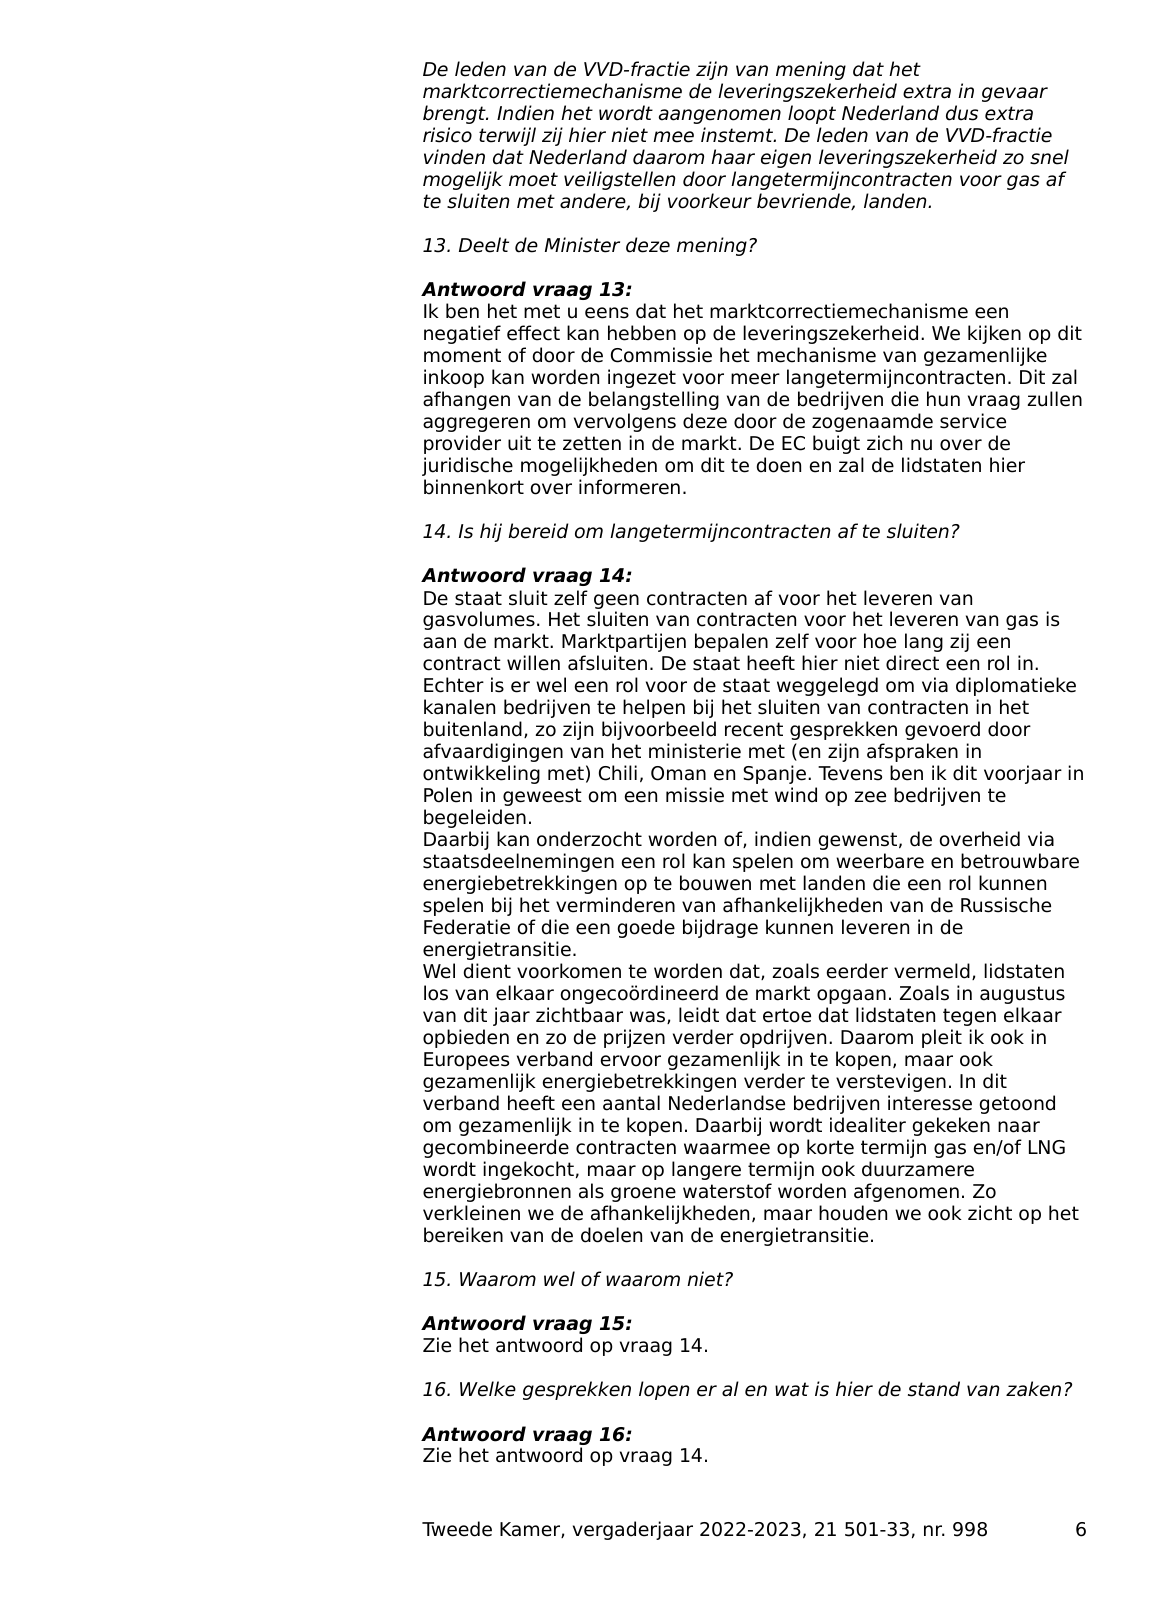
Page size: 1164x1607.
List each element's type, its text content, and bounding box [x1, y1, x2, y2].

text De staat sluit zelf geen contracten af voor het leveren van gasvolumes. Het sluiten van contracten voor het leveren van gas is aan de markt. Marktpartijen bepalen zelf voor hoe lang zij een contract willen afsluiten. De staat heeft hier niet direct een rol in. [422, 587, 1087, 675]
text Echter is er wel een rol voor de staat weggelegd om via diplomatieke kanalen bedrijven te helpen bij het sluiten van contracten in het buitenland, zo zijn bijvoorbeeld recent gesprekken gevoerd door afvaardigingen van het ministerie met (en zijn afspraken in ontwikkeling met) Chili, Oman en Spanje. Tevens ben ik dit voorjaar in Polen in geweest om een missie met wind op zee bedrijven te begeleiden. [422, 675, 1087, 829]
text Antwoord vraag 14: [422, 565, 1087, 587]
text Daarbij kan onderzocht worden of, indien gewenst, de overheid via staatsdeelnemingen een rol kan spelen om weerbare en betrouwbare energiebetrekkingen op te bouwen met landen die een rol kunnen spelen bij het verminderen van afhankelijkheden van de Russische Federatie of die een goede bijdrage kunnen leveren in de energietransitie. [422, 829, 1087, 961]
text 15. Waarom wel of waarom niet? [422, 1269, 1087, 1291]
text Antwoord vraag 16: [422, 1423, 1087, 1445]
text 14. Is hij bereid om langetermijncontracten af te sluiten? [422, 521, 1087, 543]
text Antwoord vraag 13: [422, 279, 1087, 301]
text 16. Welke gesprekken lopen er al en wat is hier de stand van zaken? [422, 1379, 1087, 1401]
text Zie het antwoord op vraag 14. [422, 1445, 1087, 1467]
text Wel dient voorkomen te worden dat, zoals eerder vermeld, lidstaten los van elkaar ongecoördineerd de markt opgaan. Zoals in augustus van dit jaar zichtbaar was, leidt dat ertoe dat lidstaten tegen elkaar opbieden en zo de prijzen verder opdrijven. Daarom pleit ik ook in Europees verband ervoor gezamenlijk in te kopen, maar ook gezamenlijk energiebetrekkingen verder te verstevigen. In dit verband heeft een aantal Nederlandse bedrijven interesse getoond om gezamenlijk in te kopen. Daarbij wordt idealiter gekeken naar gecombineerde contracten waarmee op korte termijn gas en/of LNG wordt ingekocht, maar op langere termijn ook duurzamere energiebronnen als groene waterstof worden afgenomen. Zo verkleinen we de afhankelijkheden, maar houden we ook zicht op het bereiken van de doelen van de energietransitie. [422, 961, 1087, 1247]
text Zie het antwoord op vraag 14. [422, 1335, 1087, 1357]
text Ik ben het met u eens dat het marktcorrectiemechanisme een negatief effect kan hebben op de leveringszekerheid. We kijken op dit moment of door de Commissie het mechanisme van gezamenlijke inkoop kan worden ingezet voor meer langetermijncontracten. Dit zal afhangen van de belangstelling van de bedrijven die hun vraag zullen aggregeren om vervolgens deze door de zogenaamde service provider uit te zetten in de markt. De EC buigt zich nu over de juridische mogelijkheden om dit te doen en zal de lidstaten hier binnenkort over informeren. [422, 301, 1087, 499]
text Antwoord vraag 15: [422, 1313, 1087, 1335]
text 13. Deelt de Minister deze mening? [422, 235, 1087, 257]
text De leden van de VVD-fractie zijn van mening dat het marktcorrectiemechanisme de leveringszekerheid extra in gevaar brengt. Indien het wordt aangenomen loopt Nederland dus extra risico terwijl zij hier niet mee instemt. De leden van de VVD-fractie vinden dat Nederland daarom haar eigen leveringszekerheid zo snel mogelijk moet veiligstellen door langetermijncontracten voor gas af te sluiten met andere, bij voorkeur bevriende, landen. [422, 59, 1087, 213]
